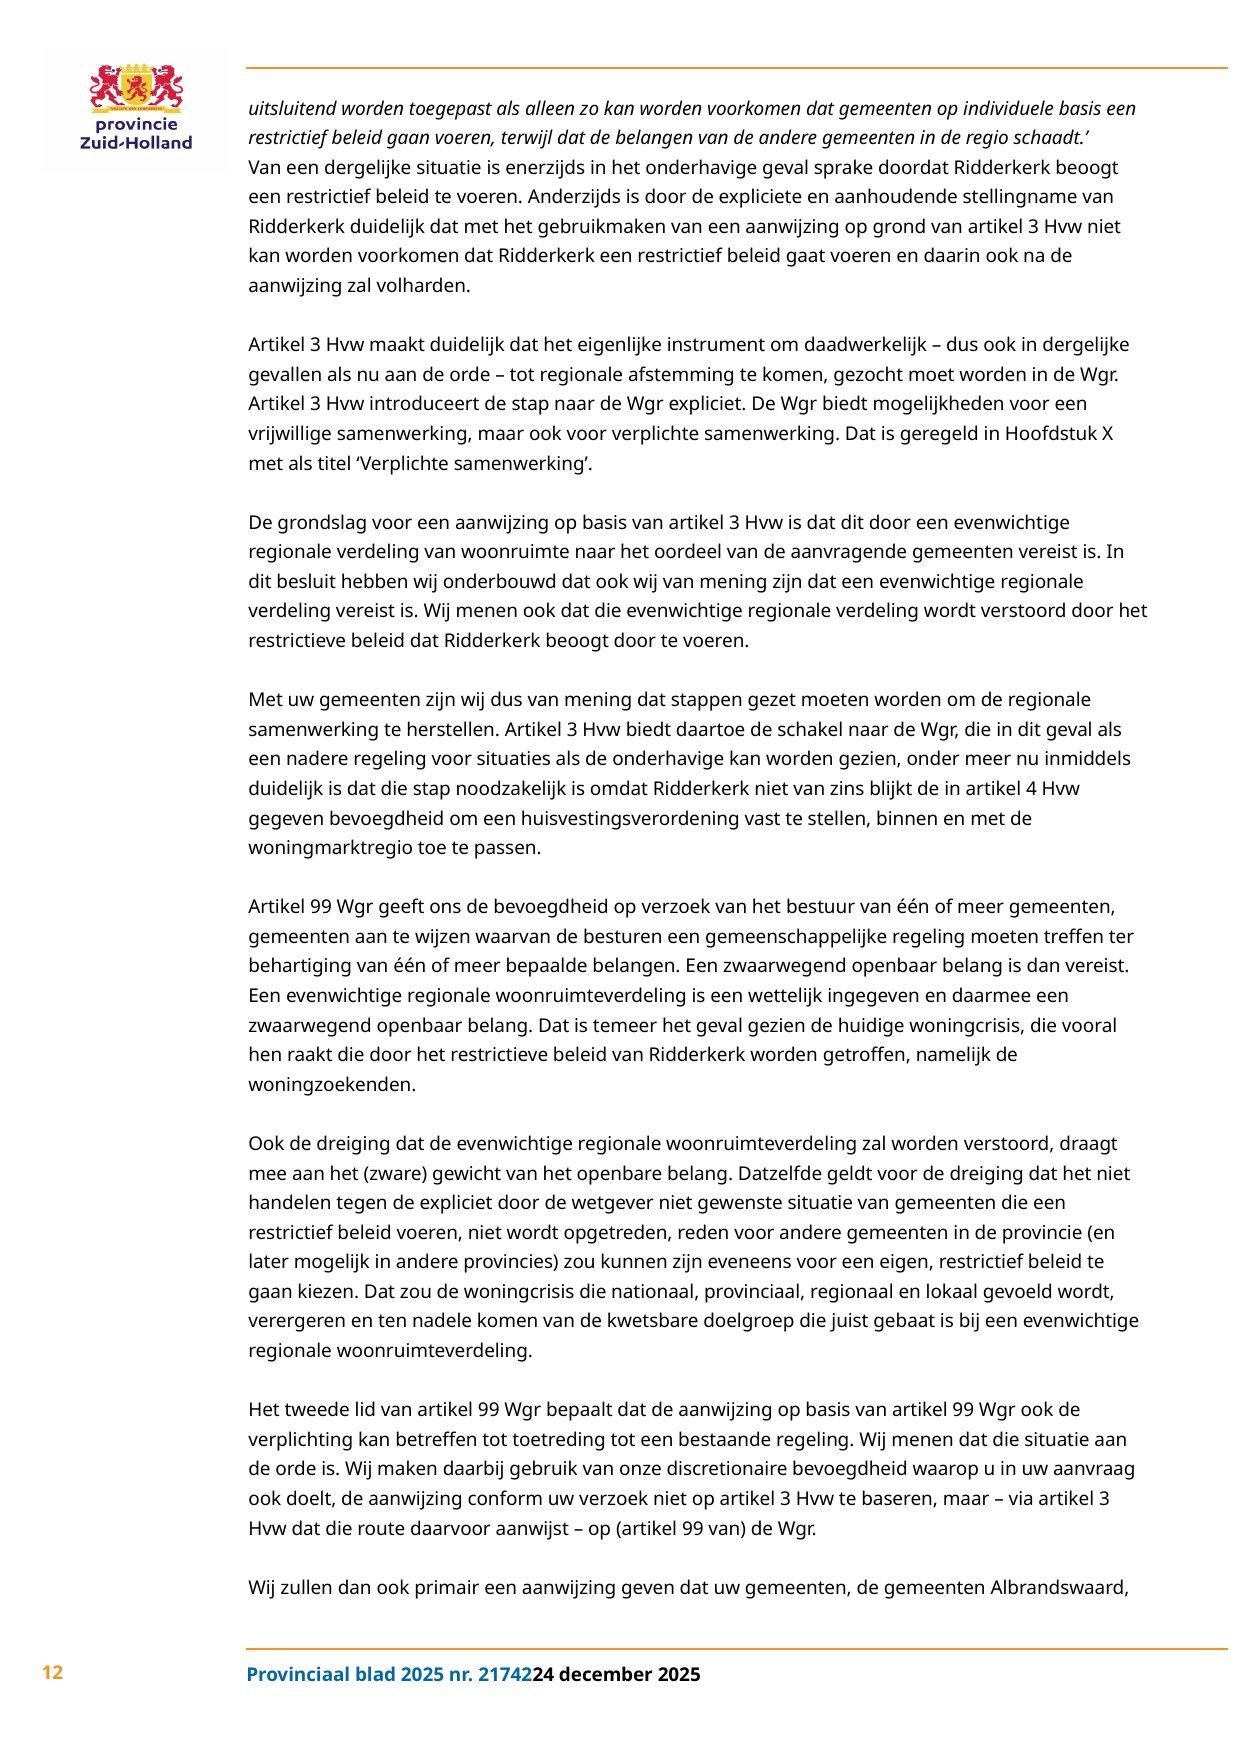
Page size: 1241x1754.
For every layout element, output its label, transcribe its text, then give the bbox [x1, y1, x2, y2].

text Wij zullen dan ook primair een aanwijzing geven dat uw gemeenten, de gemeenten Albrandswaard, [248, 1574, 1152, 1600]
text Ook de dreiging dat de evenwichtige regionale woonruimteverdeling zal worden verstoord, draagt mee aan het (zware) gewicht van het openbare belang. Datzelfde geldt voor de dreiging dat het niet handelen tegen de expliciet door de wetgever niet gewenste situatie van gemeenten die een restrictief beleid voeren, niet wordt opgetreden, reden voor andere gemeenten in de provincie (en later mogelijk in andere provincies) zou kunnen zijn eveneens voor een eigen, restrictief beleid te gaan kiezen. Dat zou de woningcrisis die nationaal, provinciaal, regionaal en lokaal gevoeld wordt, verergeren en ten nadele komen van de kwetsbare doelgroep die juist gebaat is bij een evenwichtige regionale woonruimteverdeling. [248, 1130, 1152, 1363]
text Het tweede lid van artikel 99 Wgr bepaalt dat de aanwijzing op basis van artikel 99 Wgr ook de verplichting kan betreffen tot toetreding tot een bestaande regeling. Wij menen dat die situatie aan de orde is. Wij maken daarbij gebruik van onze discretionaire bevoegdheid waarop u in uw aanvraag ook doelt, de aanwijzing conform uw verzoek niet op artikel 3 Hvw te baseren, maar – via artikel 3 Hvw dat die route daarvoor aanwijst – op (artikel 99 van) de Wgr. [248, 1396, 1152, 1541]
text uitsluitend worden toegepast als alleen zo kan worden voorkomen dat gemeenten op individuele basis een restrictief beleid gaan voeren, terwijl dat de belangen van de andere gemeenten in de regio schaadt.’ [248, 95, 1152, 150]
text Van een dergelijke situatie is enerzijds in het onderhavige geval sprake doordat Ridderkerk beoogt een restrictief beleid te voeren. Anderzijds is door de expliciete en aanhoudende stellingname van Ridderkerk duidelijk dat met het gebruikmaken van een aanwijzing op grond van artikel 3 Hvw niet kan worden voorkomen dat Ridderkerk een restrictief beleid gaat voeren en daarin ook na de aanwijzing zal volharden. [248, 154, 1152, 298]
text De grondslag voor een aanwijzing op basis van artikel 3 Hvw is dat dit door een evenwichtige regionale verdeling van woonruimte naar het oordeel van de aanvragende gemeenten vereist is. In dit besluit hebben wij onderbouwd dat ook wij van mening zijn dat een evenwichtige regionale verdeling vereist is. Wij menen ook dat die evenwichtige regionale verdeling wordt verstoord door het restrictieve beleid dat Ridderkerk beoogt door te voeren. [248, 509, 1152, 653]
text Met uw gemeenten zijn wij dus van mening dat stappen gezet moeten worden om de regionale samenwerking te herstellen. Artikel 3 Hvw biedt daartoe de schakel naar de Wgr, die in dit geval als een nadere regeling voor situaties als de onderhavige kan worden gezien, onder meer nu inmiddels duidelijk is dat die stap noodzakelijk is omdat Ridderkerk niet van zins blijkt de in artikel 4 Hvw gegeven bevoegdheid om een huisvestingsverordening vast te stellen, binnen en met de woningmarktregio toe te passen. [248, 686, 1152, 860]
text Artikel 3 Hvw maakt duidelijk dat het eigenlijke instrument om daadwerkelijk – dus ook in dergelijke gevallen als nu aan de orde – tot regionale afstemming te komen, gezocht moet worden in de Wgr. Artikel 3 Hvw introduceert de stap naar de Wgr expliciet. De Wgr biedt mogelijkheden voor een vrijwillige samenwerking, maar ook voor verplichte samenwerking. Dat is geregeld in Hoofdstuk X met als titel ‘Verplichte samenwerking’. [248, 331, 1152, 476]
text Artikel 99 Wgr geeft ons de bevoegdheid op verzoek van het bestuur van één of meer gemeenten, gemeenten aan te wijzen waarvan de besturen een gemeenschappelijke regeling moeten treffen ter behartiging van één of meer bepaalde belangen. Een zwaarwegend openbaar belang is dan vereist. Een evenwichtige regionale woonruimteverdeling is een wettelijk ingegeven en daarmee een zwaarwegend openbaar belang. Dat is temeer het geval gezien de huidige woningcrisis, die vooral hen raakt die door het restrictieve beleid van Ridderkerk worden getroffen, namelijk de woningzoekenden. [248, 893, 1152, 1097]
picture [41, 47, 231, 172]
